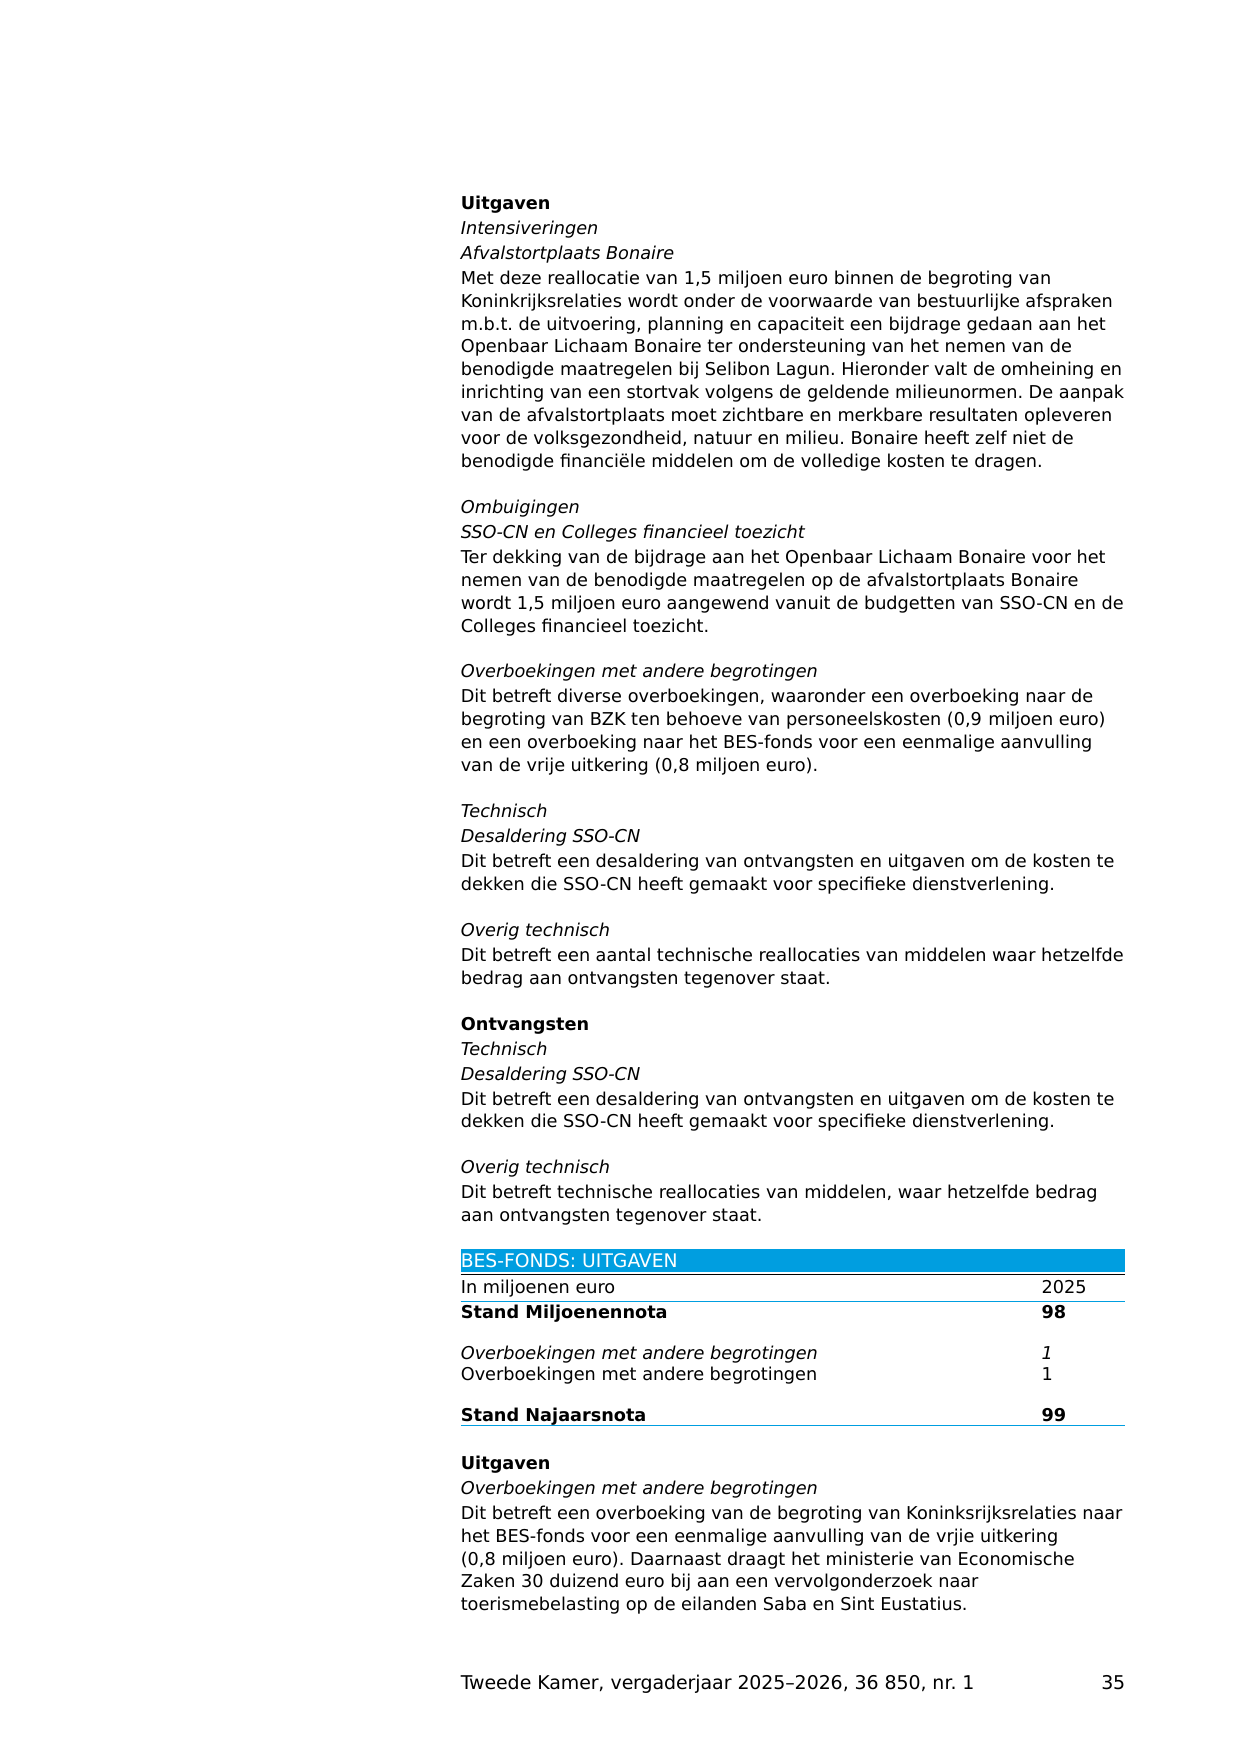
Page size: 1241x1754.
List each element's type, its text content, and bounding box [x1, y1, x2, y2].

table_cell [1039, 1384, 1125, 1405]
text Desaldering SSO-CN [461, 824, 1125, 847]
table_cell Stand Miljoenennota [461, 1302, 1038, 1322]
text Dit betreft diverse overboekingen, waaronder een overboeking naar de begroting van BZK ten behoeve van personeelskosten (0,9 miljoen euro) en een overboeking naar het BES-fonds voor een eenmalige aanvulling van de vrije uitkering (0,8 miljoen euro). [461, 684, 1125, 776]
text Overig technisch [461, 918, 1125, 941]
text Dit betreft een desaldering van ontvangsten en uitgaven om de kosten te dekken die SSO-CN heeft gemaakt voor specifieke dienstverlening. [461, 1087, 1125, 1132]
text Met deze reallocatie van 1,5 miljoen euro binnen de begroting van Koninkrijksrelaties wordt onder de voorwaarde van bestuurlijke afspraken m.b.t. de uitvoering, planning en capaciteit een bijdrage gedaan aan het Openbaar Lichaam Bonaire ter ondersteuning van het nemen van de benodigde maatregelen bij Selibon Lagun. Hieronder valt de omheining en inrichting van een stortvak volgens de geldende milieunormen. De aanpak van de afvalstortplaats moet zichtbare en merkbare resultaten opleveren voor de volksgezondheid, natuur en milieu. Bonaire heeft zelf niet de benodigde financiële middelen om de volledige kosten te dragen. [461, 266, 1125, 472]
table_cell Overboekingen met andere begrotingen [461, 1364, 1038, 1384]
table_cell [461, 1322, 1038, 1343]
table_cell 1 [1039, 1364, 1125, 1384]
text Technisch [461, 1037, 1125, 1059]
table_cell Stand Najaarsnota [461, 1405, 1038, 1425]
text Dit betreft een desaldering van ontvangsten en uitgaven om de kosten te dekken die SSO-CN heeft gemaakt voor specifieke dienstverlening. [461, 849, 1125, 895]
text Ontvangsten [461, 1012, 1125, 1034]
table_cell 2025 [1039, 1275, 1125, 1301]
text Dit betreft een aantal technische reallocaties van middelen waar hetzelfde bedrag aan ontvangsten tegenover staat. [461, 943, 1125, 989]
table_cell 1 [1039, 1343, 1125, 1363]
table_cell 99 [1039, 1405, 1125, 1425]
table_cell 98 [1039, 1302, 1125, 1322]
table_cell In miljoenen euro [461, 1275, 1038, 1301]
text Technisch [461, 799, 1125, 822]
text Overboekingen met andere begrotingen [461, 1476, 1125, 1499]
text Ter dekking van de bijdrage aan het Openbaar Lichaam Bonaire voor het nemen van de benodigde maatregelen op de afvalstortplaats Bonaire wordt 1,5 miljoen euro aangewend vanuit de budgetten van SSO-CN en de Colleges financieel toezicht. [461, 545, 1125, 637]
text SSO-CN en Colleges financieel toezicht [461, 520, 1125, 543]
text Dit betreft technische reallocaties van middelen, waar hetzelfde bedrag aan ontvangsten tegenover staat. [461, 1180, 1125, 1226]
text Uitgaven [461, 1451, 1125, 1474]
text Uitgaven [461, 191, 1125, 214]
table_cell [461, 1384, 1038, 1405]
text Overig technisch [461, 1155, 1125, 1178]
text Intensiveringen [461, 216, 1125, 239]
text Dit betreft een overboeking van de begroting van Koninksrijksrelaties naar het BES-fonds voor een eenmalige aanvulling van de vrjie uitkering (0,8 miljoen euro). Daarnaast draagt het ministerie van Economische Zaken 30 duizend euro bij aan een vervolgonderzoek naar toerismebelasting op de eilanden Saba en Sint Eustatius. [461, 1501, 1125, 1615]
table_cell [1039, 1322, 1125, 1343]
text Ombuigingen [461, 495, 1125, 518]
text Overboekingen met andere begrotingen [461, 659, 1125, 682]
text Desaldering SSO-CN [461, 1062, 1125, 1084]
table_cell Overboekingen met andere begrotingen [461, 1343, 1038, 1363]
text Afvalstortplaats Bonaire [461, 241, 1125, 264]
